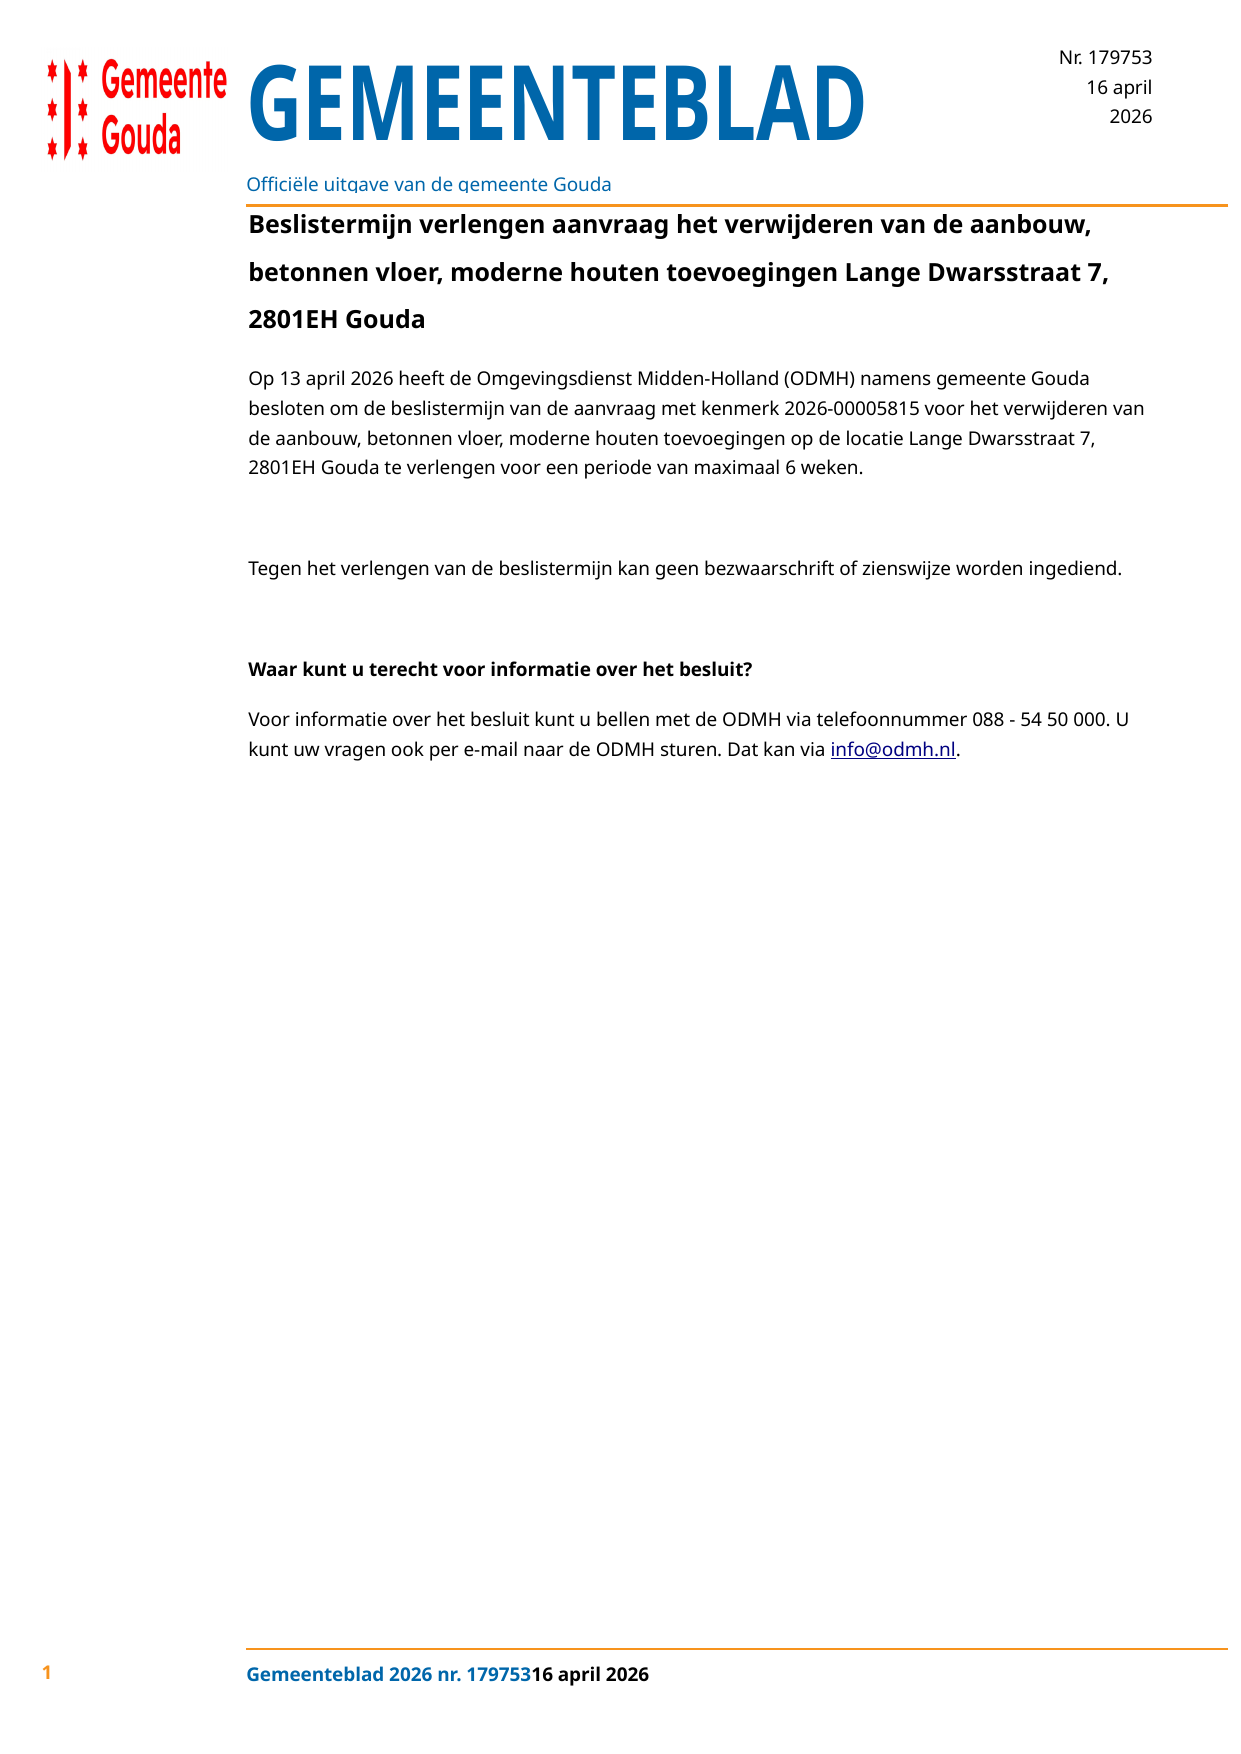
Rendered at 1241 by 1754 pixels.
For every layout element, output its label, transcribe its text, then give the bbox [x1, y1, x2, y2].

text Voor informatie over het besluit kunt u bellen met de ODMH via telefoonnummer 088 - 54 50 000. U kunt uw vragen ook per e-mail naar de ODMH sturen. Dat kan via info@odmh.nl. [248, 706, 1152, 762]
text Tegen het verlengen van de beslistermijn kan geen bezwaarschrift of zienswijze worden ingediend. [248, 555, 1152, 581]
text Op 13 april 2026 heeft de Omgevingsdienst Midden-Holland (ODMH) namens gemeente Gouda besloten om de beslistermijn van de aanvraag met kenmerk 2026-00005815 voor het verwijderen van de aanbouw, betonnen vloer, moderne houten toevoegingen op de locatie Lange Dwarsstraat 7, 2801EH Gouda te verlengen voor een periode van maximaal 6 weken. [248, 366, 1152, 480]
text Waar kunt u terecht voor informatie over het besluit? [248, 656, 1152, 682]
text Beslistermijn verlengen aanvraag het verwijderen van de aanbouw, betonnen vloer, moderne houten toevoegingen Lange Dwarsstraat 7, 2801EH Gouda [248, 207, 1152, 336]
picture [41, 47, 231, 172]
